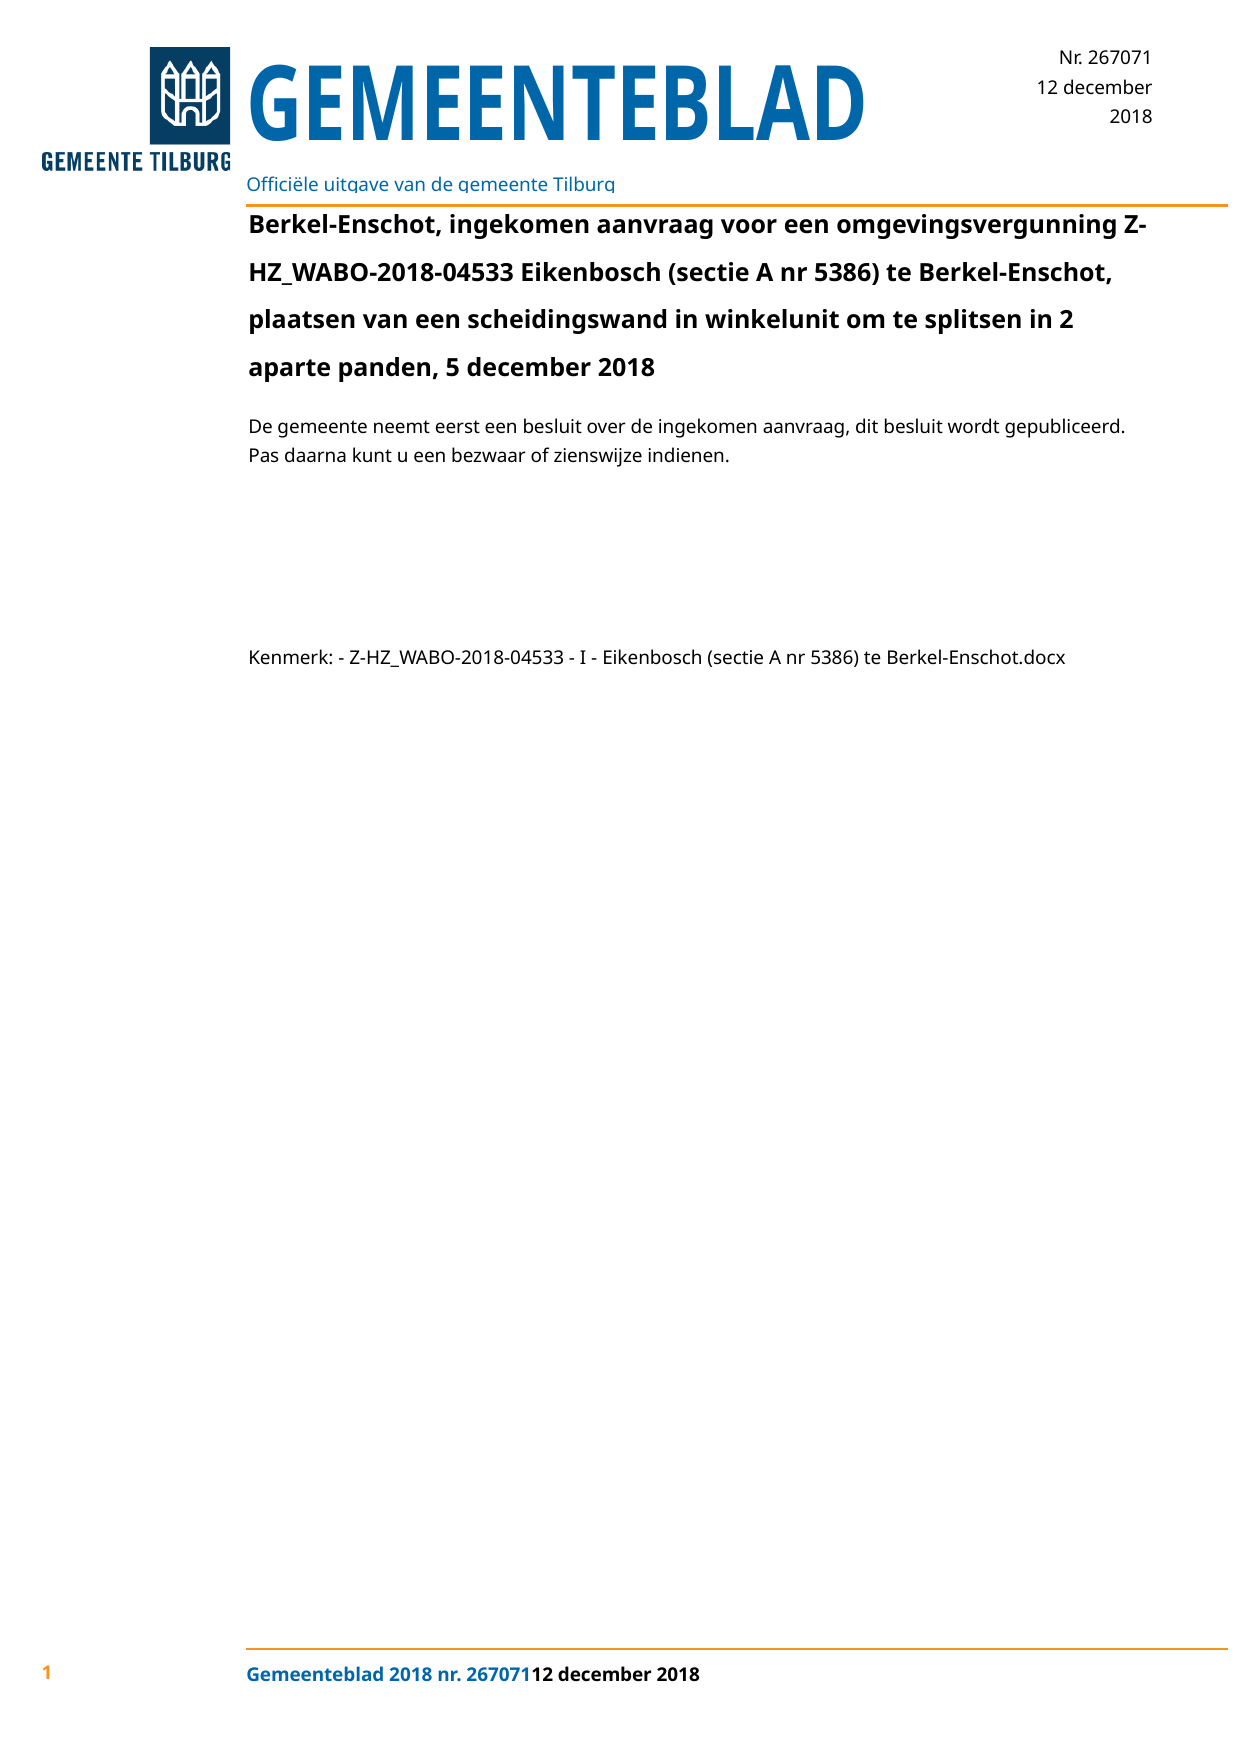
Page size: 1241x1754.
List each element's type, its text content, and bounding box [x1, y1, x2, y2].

text De gemeente neemt eerst een besluit over de ingekomen aanvraag, dit besluit wordt gepubliceerd. Pas daarna kunt u een bezwaar of zienswijze indienen. [248, 413, 1152, 468]
picture [41, 47, 231, 172]
text Berkel-Enschot, ingekomen aanvraag voor een omgevingsvergunning Z-HZ_WABO-2018-04533 Eikenbosch (sectie A nr 5386) te Berkel-Enschot, plaatsen van een scheidingswand in winkelunit om te splitsen in 2 aparte panden, 5 december 2018 [248, 207, 1152, 384]
text Kenmerk: - Z-HZ_WABO-2018-04533 - I - Eikenbosch (sectie A nr 5386) te Berkel-Enschot.docx [248, 644, 1152, 670]
